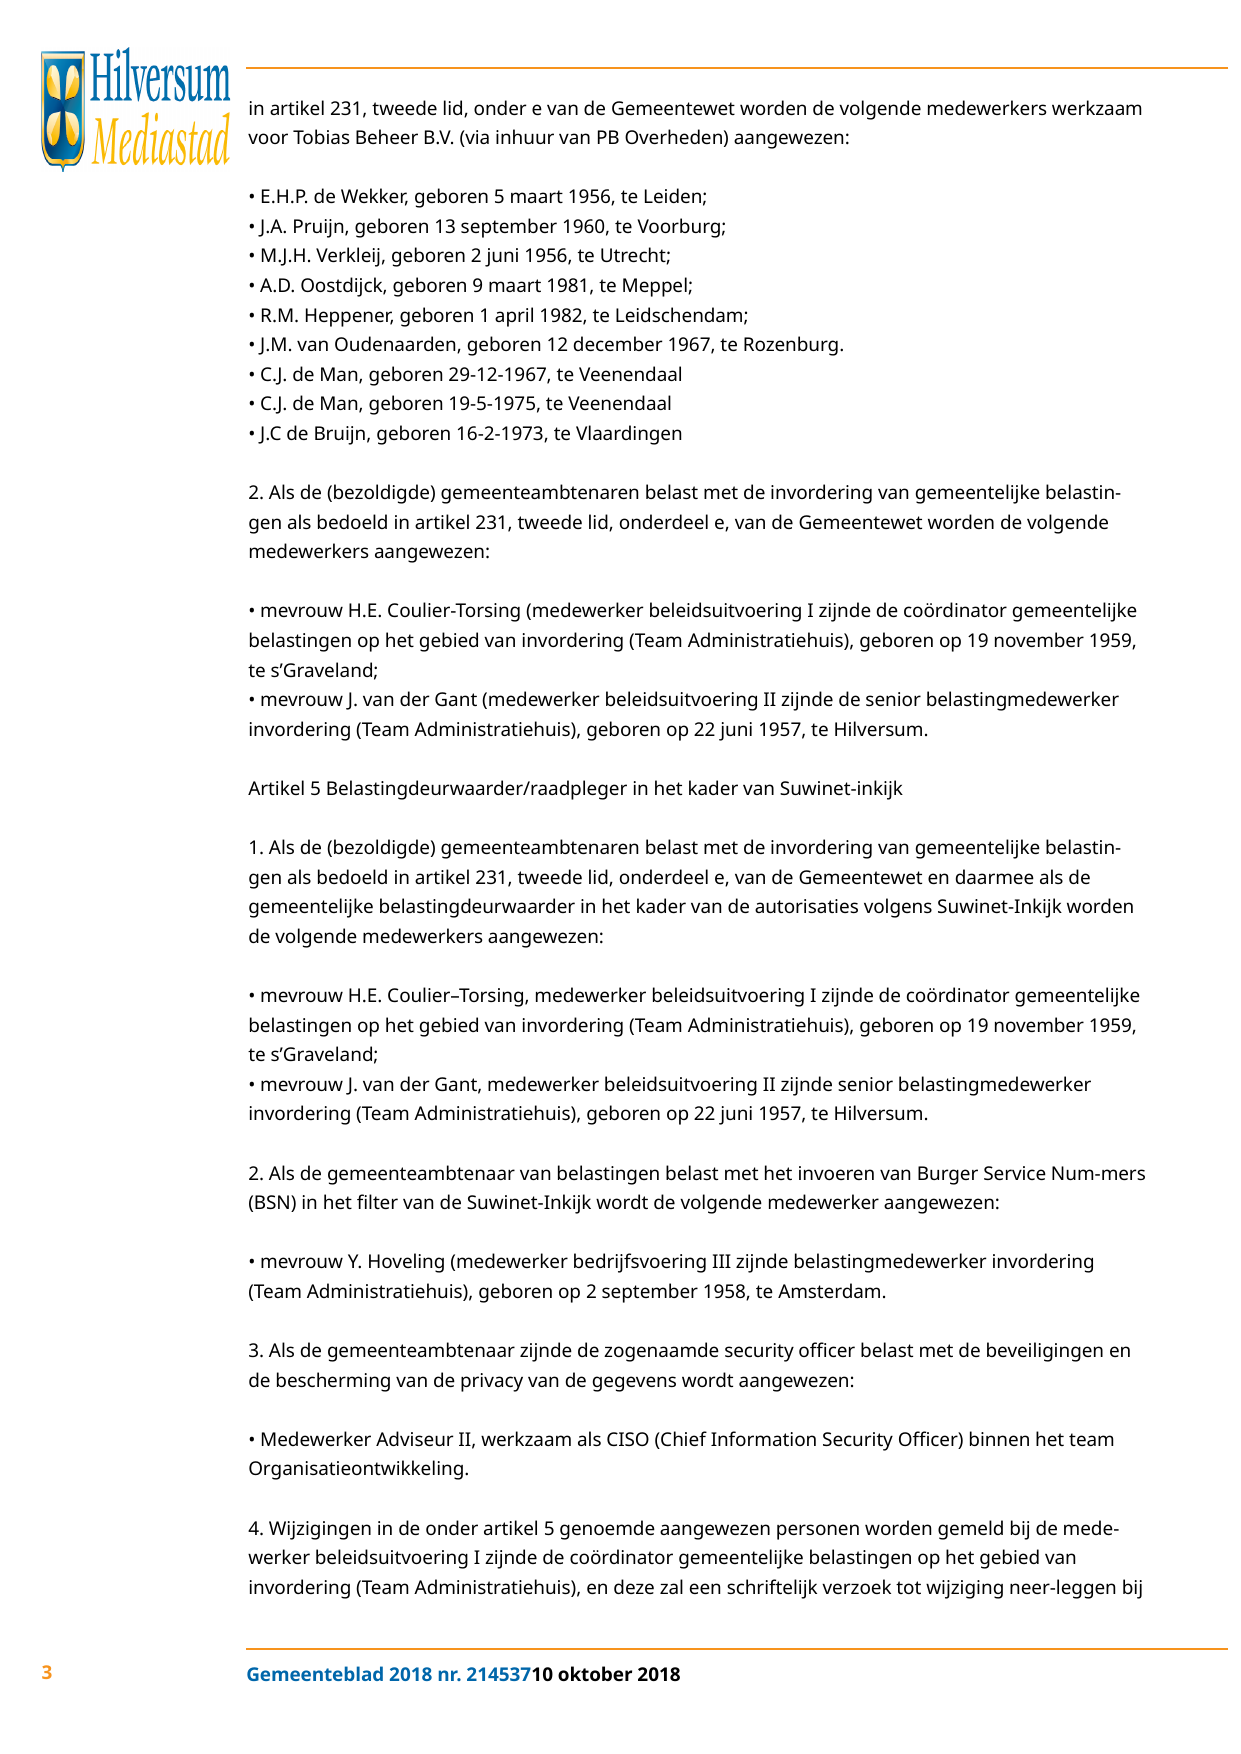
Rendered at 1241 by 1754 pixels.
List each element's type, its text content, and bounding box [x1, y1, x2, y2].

text Artikel 5 Belastingdeurwaarder/raadpleger in het kader van Suwinet-inkijk [248, 775, 1152, 801]
text 3. Als de gemeenteambtenaar zijnde de zogenaamde security officer belast met de beveiligingen en de bescherming van de privacy van de gegevens wordt aangewezen: [248, 1337, 1152, 1393]
text • J.A. Pruijn, geboren 13 september 1960, te Voorburg; [248, 213, 1152, 239]
text • J.C de Bruijn, geboren 16-2-1973, te Vlaardingen [248, 420, 1152, 446]
text • M.J.H. Verkleij, geboren 2 juni 1956, te Utrecht; [248, 243, 1152, 268]
text • R.M. Heppener, geboren 1 april 1982, te Leidschendam; [248, 302, 1152, 328]
picture [41, 47, 231, 172]
text • C.J. de Man, geboren 19-5-1975, te Veenendaal [248, 391, 1152, 416]
text 2. Als de gemeenteambtenaar van belastingen belast met het invoeren van Burger Service Num-mers (BSN) in het filter van de Suwinet-Inkijk wordt de volgende medewerker aangewezen: [248, 1160, 1152, 1215]
text • mevrouw H.E. Coulier-Torsing (medewerker beleidsuitvoering I zijnde de coördinator gemeentelijke belastingen op het gebied van invordering (Team Administratiehuis), geboren op 19 november 1959, te s’Graveland; [248, 598, 1152, 683]
text 2. Als de (bezoldigde) gemeenteambtenaren belast met de invordering van gemeentelijke belastin-gen als bedoeld in artikel 231, tweede lid, onderdeel e, van de Gemeentewet worden de volgende medewerkers aangewezen: [248, 479, 1152, 564]
text • C.J. de Man, geboren 29-12-1967, te Veenendaal [248, 361, 1152, 387]
text • mevrouw J. van der Gant, medewerker beleidsuitvoering II zijnde senior belastingmedewerker invordering (Team Administratiehuis), geboren op 22 juni 1957, te Hilversum. [248, 1071, 1152, 1126]
text in artikel 231, tweede lid, onder e van de Gemeentewet worden de volgende medewerkers werkzaam voor Tobias Beheer B.V. (via inhuur van PB Overheden) aangewezen: [248, 95, 1152, 150]
text • mevrouw H.E. Coulier–Torsing, medewerker beleidsuitvoering I zijnde de coördinator gemeentelijke belastingen op het gebied van invordering (Team Administratiehuis), geboren op 19 november 1959, te s’Graveland; [248, 982, 1152, 1067]
text • mevrouw Y. Hoveling (medewerker bedrijfsvoering III zijnde belastingmedewerker invordering (Team Administratiehuis), geboren op 2 september 1958, te Amsterdam. [248, 1248, 1152, 1304]
text • mevrouw J. van der Gant (medewerker beleidsuitvoering II zijnde de senior belastingmedewerker invordering (Team Administratiehuis), geboren op 22 juni 1957, te Hilversum. [248, 686, 1152, 742]
text • J.M. van Oudenaarden, geboren 12 december 1967, te Rozenburg. [248, 331, 1152, 357]
text • A.D. Oostdijck, geboren 9 maart 1981, te Meppel; [248, 272, 1152, 298]
text • E.H.P. de Wekker, geboren 5 maart 1956, te Leiden; [248, 183, 1152, 209]
text 4. Wijzigingen in de onder artikel 5 genoemde aangewezen personen worden gemeld bij de mede-werker beleidsuitvoering I zijnde de coördinator gemeentelijke belastingen op het gebied van invordering (Team Administratiehuis), en deze zal een schriftelijk verzoek tot wijziging neer-leggen bij [248, 1515, 1152, 1600]
text • Medewerker Adviseur II, werkzaam als CISO (Chief Information Security Officer) binnen het team Organisatieontwikkeling. [248, 1426, 1152, 1481]
text 1. Als de (bezoldigde) gemeenteambtenaren belast met de invordering van gemeentelijke belastin-gen als bedoeld in artikel 231, tweede lid, onderdeel e, van de Gemeentewet en daarmee als de gemeentelijke belastingdeurwaarder in het kader van de autorisaties volgens Suwinet-Inkijk worden de volgende medewerkers aangewezen: [248, 834, 1152, 949]
